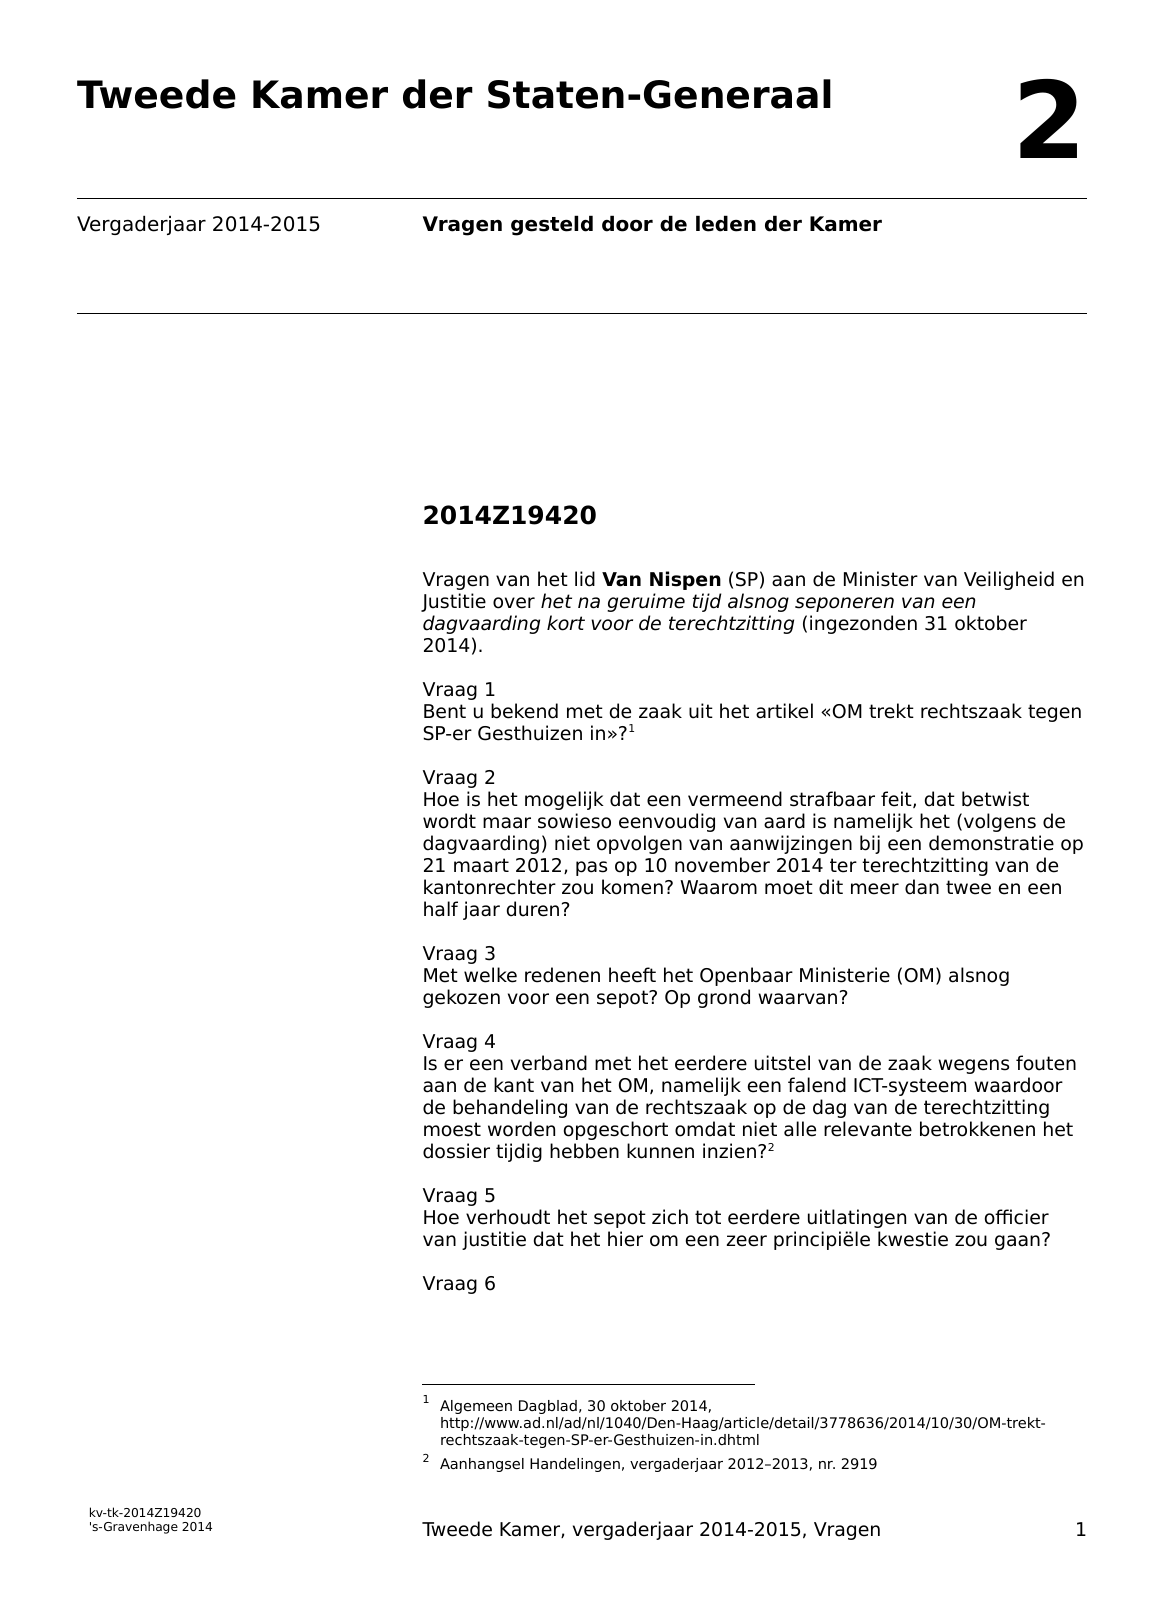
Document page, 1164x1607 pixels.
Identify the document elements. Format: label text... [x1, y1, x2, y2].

text Vraag 5 [422, 1185, 1087, 1207]
text Algemeen Dagblad, 30 oktober 2014, http://www.ad.nl/ad/nl/1040/Den-Haag/article/detail/3778636/2014/10/30/OM-trekt-rechtszaak-tegen-SP-er-Gesthuizen-in.dhtml [422, 1393, 1087, 1449]
table_header Tweede Kamer der Staten-Generaal [77, 59, 886, 198]
text Vraag 1 [422, 679, 1087, 701]
text Hoe is het mogelijk dat een vermeend strafbaar feit, dat betwist wordt maar sowieso eenvoudig van aard is namelijk het (volgens de dagvaarding) niet opvolgen van aanwijzingen bij een demonstratie op 21 maart 2012, pas op 10 november 2014 ter terechtzitting van de kantonrechter zou komen? Waarom moet dit meer dan twee en een half jaar duren? [422, 789, 1087, 921]
text Vraag 4 [422, 1031, 1087, 1053]
text Vraag 3 [422, 943, 1087, 965]
text 's-Gravenhage 2014 [88, 1520, 323, 1534]
text Vraag 6 [422, 1273, 1087, 1295]
text Vragen van het lid Van Nispen (SP) aan de Minister van Veiligheid en Justitie over het na geruime tijd alsnog seponeren van een dagvaarding kort voor de terechtzitting (ingezonden 31 oktober 2014). [422, 569, 1087, 657]
table_cell Vergaderjaar 2014-2015 [77, 199, 422, 313]
text Aanhangsel Handelingen, vergaderjaar 2012–2013, nr. 2919 [422, 1452, 1087, 1474]
text kv-tk-2014Z19420 [88, 1506, 323, 1520]
text Hoe verhoudt het sepot zich tot eerdere uitlatingen van de officier van justitie dat het hier om een zeer principiële kwestie zou gaan? [422, 1207, 1087, 1251]
text Bent u bekend met de zaak uit het artikel «OM trekt rechtszaak tegen SP-er Gesthuizen in»? [422, 701, 1087, 745]
text 2014Z19420 [422, 501, 1087, 531]
text Vraag 2 [422, 767, 1087, 789]
table_header 2 [886, 59, 1087, 198]
text Met welke redenen heeft het Openbaar Ministerie (OM) alsnog gekozen voor een sepot? Op grond waarvan? [422, 965, 1087, 1009]
table_cell Vragen gesteld door de leden der Kamer [422, 199, 1087, 313]
text Is er een verband met het eerdere uitstel van de zaak wegens fouten aan de kant van het OM, namelijk een falend ICT-systeem waardoor de behandeling van de rechtszaak op de dag van de terechtzitting moest worden opgeschort omdat niet alle relevante betrokkenen het dossier tijdig hebben kunnen inzien? [422, 1053, 1087, 1163]
